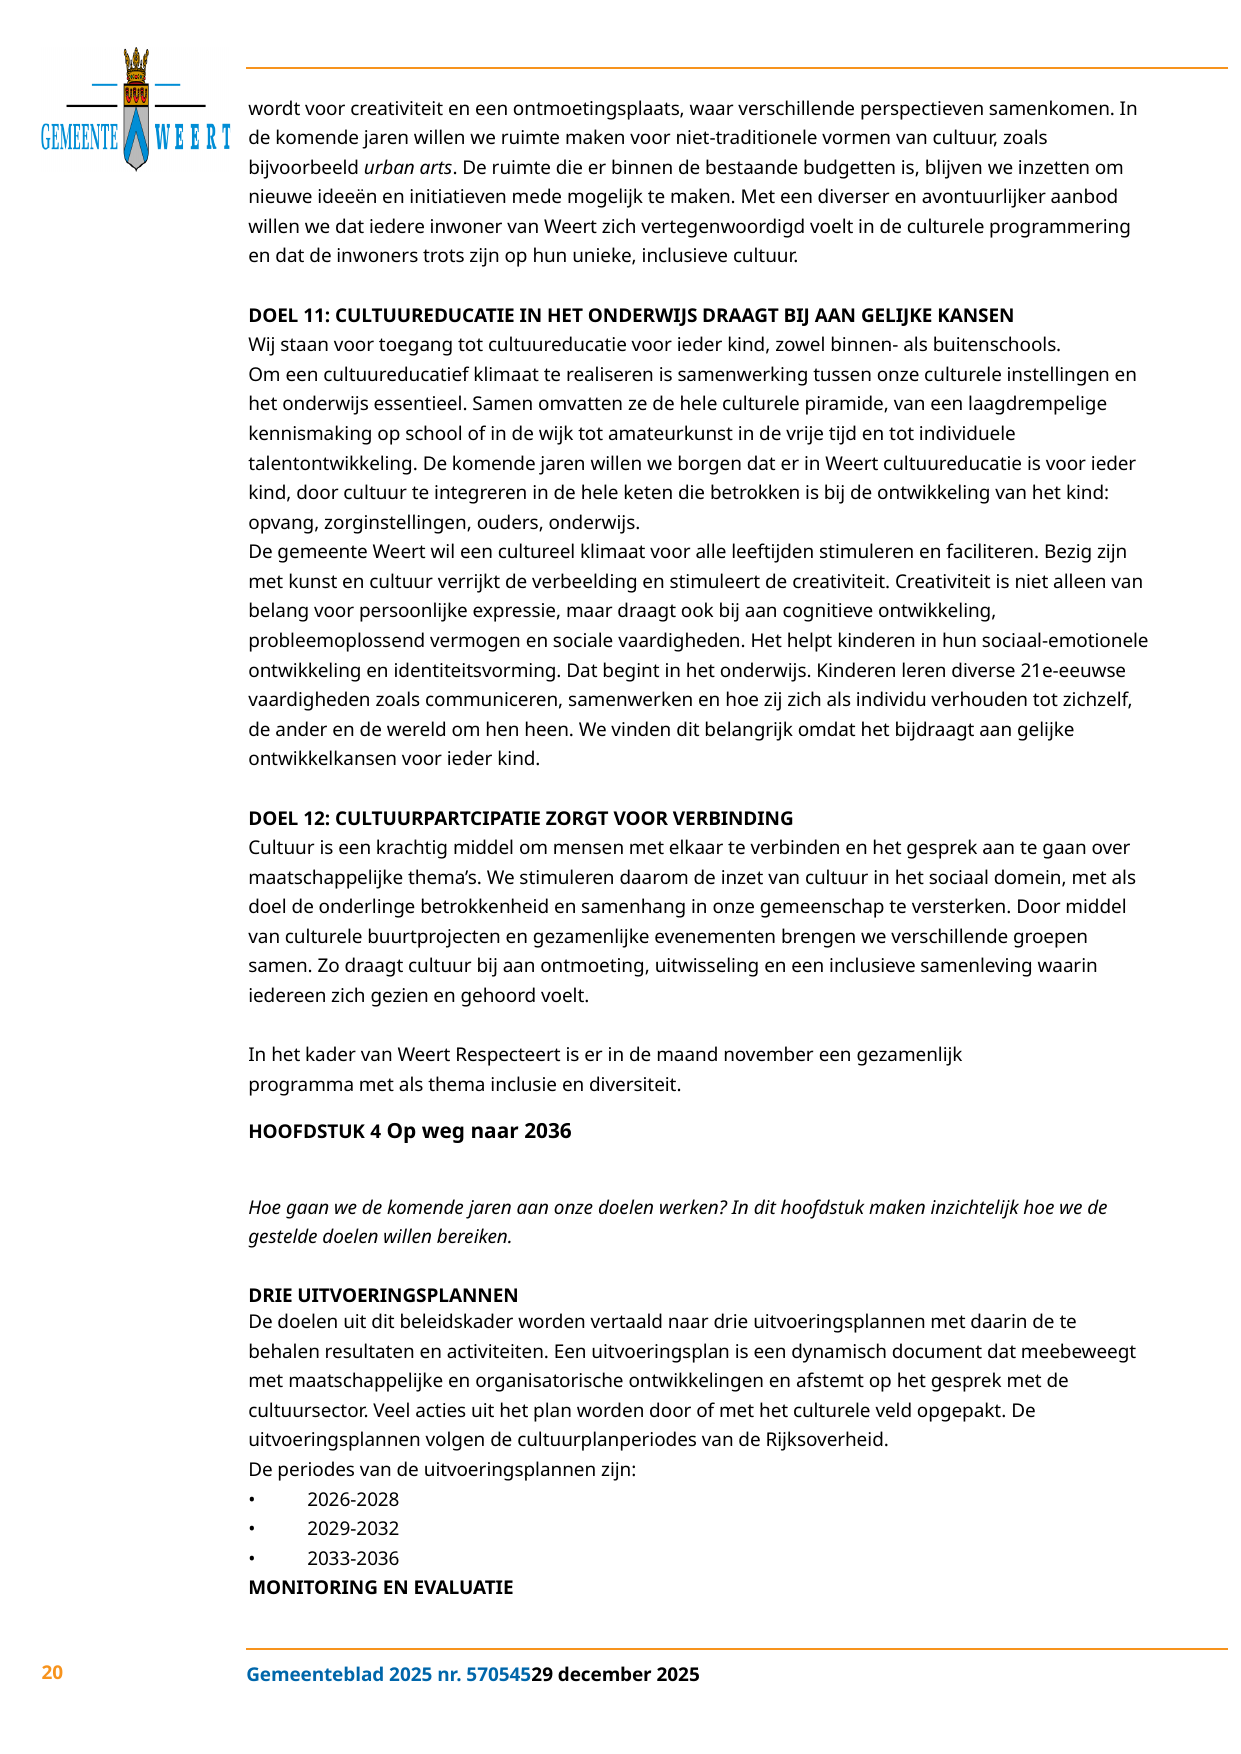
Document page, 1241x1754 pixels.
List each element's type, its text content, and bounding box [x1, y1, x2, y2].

text Cultuur is een krachtig middel om mensen met elkaar te verbinden en het gesprek aan te gaan over maatschappelijke thema’s. We stimuleren daarom de inzet van cultuur in het sociaal domein, met als doel de onderlinge betrokkenheid en samenhang in onze gemeenschap te versterken. Door middel van culturele buurtprojecten en gezamenlijke evenementen brengen we verschillende groepen samen. Zo draagt cultuur bij aan ontmoeting, uitwisseling en een inclusieve samenleving waarin iedereen zich gezien en gehoord voelt. [248, 834, 1152, 1008]
text Om een cultuureducatief klimaat te realiseren is samenwerking tussen onze culturele instellingen en het onderwijs essentieel. Samen omvatten ze de hele culturele piramide, van een laagdrempelige kennismaking op school of in de wijk tot amateurkunst in de vrije tijd en tot individuele talentontwikkeling. De komende jaren willen we borgen dat er in Weert cultuureducatie is voor ieder kind, door cultuur te integreren in de hele keten die betrokken is bij de ontwikkeling van het kind: opvang, zorginstellingen, ouders, onderwijs. [248, 361, 1152, 535]
list 2029-2032 [248, 1515, 1152, 1541]
list 2026-2028 [248, 1486, 1152, 1512]
text HOOFDSTUK 4 Op weg naar 2036 [248, 1116, 1152, 1144]
picture [41, 47, 231, 172]
table_header In het kader van Weert Respecteert is er in de maand november een gezamenlijk programma met als thema inclusie en diversiteit. [248, 1042, 1152, 1097]
text De doelen uit dit beleidskader worden vertaald naar drie uitvoeringsplannen met daarin de te behalen resultaten en activiteiten. Een uitvoeringsplan is een dynamisch document dat meebeweegt met maatschappelijke en organisatorische ontwikkelingen en afstemt op het gesprek met de cultuursector. Veel acties uit het plan worden door of met het culturele veld opgepakt. De uitvoeringsplannen volgen de cultuurplanperiodes van de Rijksoverheid. [248, 1308, 1152, 1452]
text Hoe gaan we de komende jaren aan onze doelen werken? In dit hoofdstuk maken inzichtelijk hoe we de gestelde doelen willen bereiken. [248, 1194, 1152, 1249]
text Wij staan voor toegang tot cultuureducatie voor ieder kind, zowel binnen- als buitenschools. [248, 331, 1152, 357]
text DOEL 12: CULTUURPARTCIPATIE ZORGT VOOR VERBINDING [248, 805, 1152, 831]
text DRIE UITVOERINGSPLANNEN [248, 1283, 1152, 1308]
text De periodes van de uitvoeringsplannen zijn: [248, 1456, 1152, 1482]
text De gemeente Weert wil een cultureel klimaat voor alle leeftijden stimuleren en faciliteren. Bezig zijn met kunst en cultuur verrijkt de verbeelding en stimuleert de creativiteit. Creativiteit is niet alleen van belang voor persoonlijke expressie, maar draagt ook bij aan cognitieve ontwikkeling, probleemoplossend vermogen en sociale vaardigheden. Het helpt kinderen in hun sociaal-emotionele ontwikkeling en identiteitsvorming. Dat begint in het onderwijs. Kinderen leren diverse 21e-eeuwse vaardigheden zoals communiceren, samenwerken en hoe zij zich als individu verhouden tot zichzelf, de ander en de wereld om hen heen. We vinden dit belangrijk omdat het bijdraagt aan gelijke ontwikkelkansen voor ieder kind. [248, 538, 1152, 771]
list 2033-2036 [248, 1545, 1152, 1571]
text MONITORING EN EVALUATIE [248, 1574, 1152, 1600]
text wordt voor creativiteit en een ontmoetingsplaats, waar verschillende perspectieven samenkomen. In de komende jaren willen we ruimte maken voor niet-traditionele vormen van cultuur, zoals bijvoorbeeld urban arts. De ruimte die er binnen de bestaande budgetten is, blijven we inzetten om nieuwe ideeën en initiatieven mede mogelijk te maken. Met een diverser en avontuurlijker aanbod willen we dat iedere inwoner van Weert zich vertegenwoordigd voelt in de culturele programmering en dat de inwoners trots zijn op hun unieke, inclusieve cultuur. [248, 95, 1152, 268]
text DOEL 11: CULTUUREDUCATIE IN HET ONDERWIJS DRAAGT BIJ AAN GELIJKE KANSEN [248, 302, 1152, 328]
